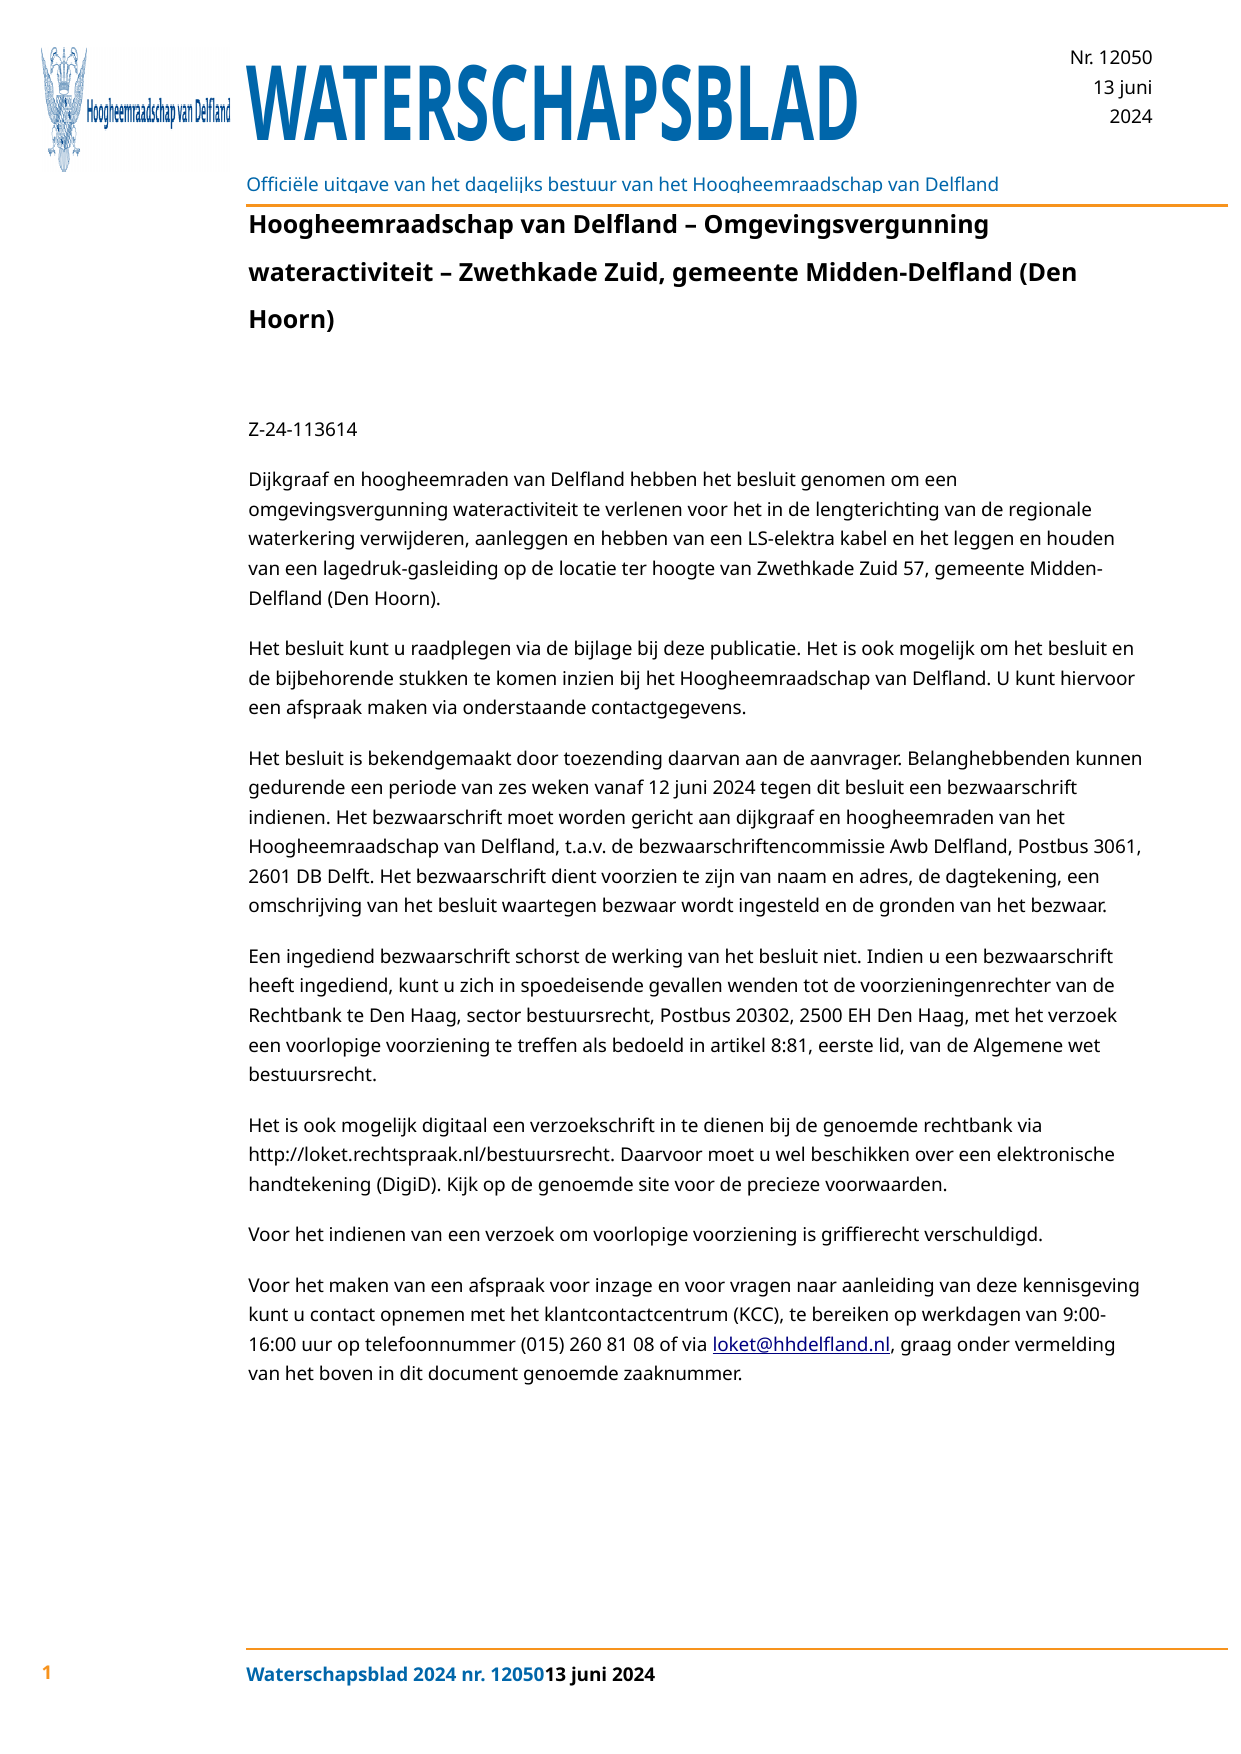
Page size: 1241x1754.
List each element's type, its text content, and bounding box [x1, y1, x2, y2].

text Voor het indienen van een verzoek om voorlopige voorziening is griffierecht verschuldigd. [248, 1221, 1152, 1247]
text Z-24-113614 [248, 416, 1152, 442]
text Het is ook mogelijk digitaal een verzoekschrift in te dienen bij de genoemde rechtbank via http://loket.rechtspraak.nl/bestuursrecht. Daarvoor moet u wel beschikken over een elektronische handtekening (DigiD). Kijk op de genoemde site voor de precieze voorwaarden. [248, 1112, 1152, 1197]
text Het besluit is bekendgemaakt door toezending daarvan aan de aanvrager. Belanghebbenden kunnen gedurende een periode van zes weken vanaf 12 juni 2024 tegen dit besluit een bezwaarschrift indienen. Het bezwaarschrift moet worden gericht aan dijkgraaf en hoogheemraden van het Hoogheemraadschap van Delfland, t.a.v. de bezwaarschriftencommissie Awb Delfland, Postbus 3061, 2601 DB Delft. Het bezwaarschrift dient voorzien te zijn van naam en adres, de dagtekening, een omschrijving van het besluit waartegen bezwaar wordt ingesteld en de gronden van het bezwaar. [248, 745, 1152, 918]
picture [41, 47, 231, 172]
text Voor het maken van een afspraak voor inzage en voor vragen naar aanleiding van deze kennisgeving kunt u contact opnemen met het klantcontactcentrum (KCC), te bereiken op werkdagen van 9:00-16:00 uur op telefoonnummer (015) 260 81 08 of via loket@hhdelfland.nl, graag onder vermelding van het boven in dit document genoemde zaaknummer. [248, 1272, 1152, 1386]
text Een ingediend bezwaarschrift schorst de werking van het besluit niet. Indien u een bezwaarschrift heeft ingediend, kunt u zich in spoedeisende gevallen wenden tot de voorzieningenrechter van de Rechtbank te Den Haag, sector bestuursrecht, Postbus 20302, 2500 EH Den Haag, met het verzoek een voorlopige voorziening te treffen als bedoeld in artikel 8:81, eerste lid, van de Algemene wet bestuursrecht. [248, 943, 1152, 1087]
text Het besluit kunt u raadplegen via de bijlage bij deze publicatie. Het is ook mogelijk om het besluit en de bijbehorende stukken te komen inzien bij het Hoogheemraadschap van Delfland. U kunt hiervoor een afspraak maken via onderstaande contactgegevens. [248, 635, 1152, 720]
text Dijkgraaf en hoogheemraden van Delfland hebben het besluit genomen om een omgevingsvergunning wateractiviteit te verlenen voor het in de lengterichting van de regionale waterkering verwijderen, aanleggen en hebben van een LS-elektra kabel en het leggen en houden van een lagedruk-gasleiding op de locatie ter hoogte van Zwethkade Zuid 57, gemeente Midden-Delfland (Den Hoorn). [248, 466, 1152, 610]
text Hoogheemraadschap van Delfland – Omgevingsvergunning wateractiviteit – Zwethkade Zuid, gemeente Midden-Delfland (Den Hoorn) [248, 207, 1152, 336]
